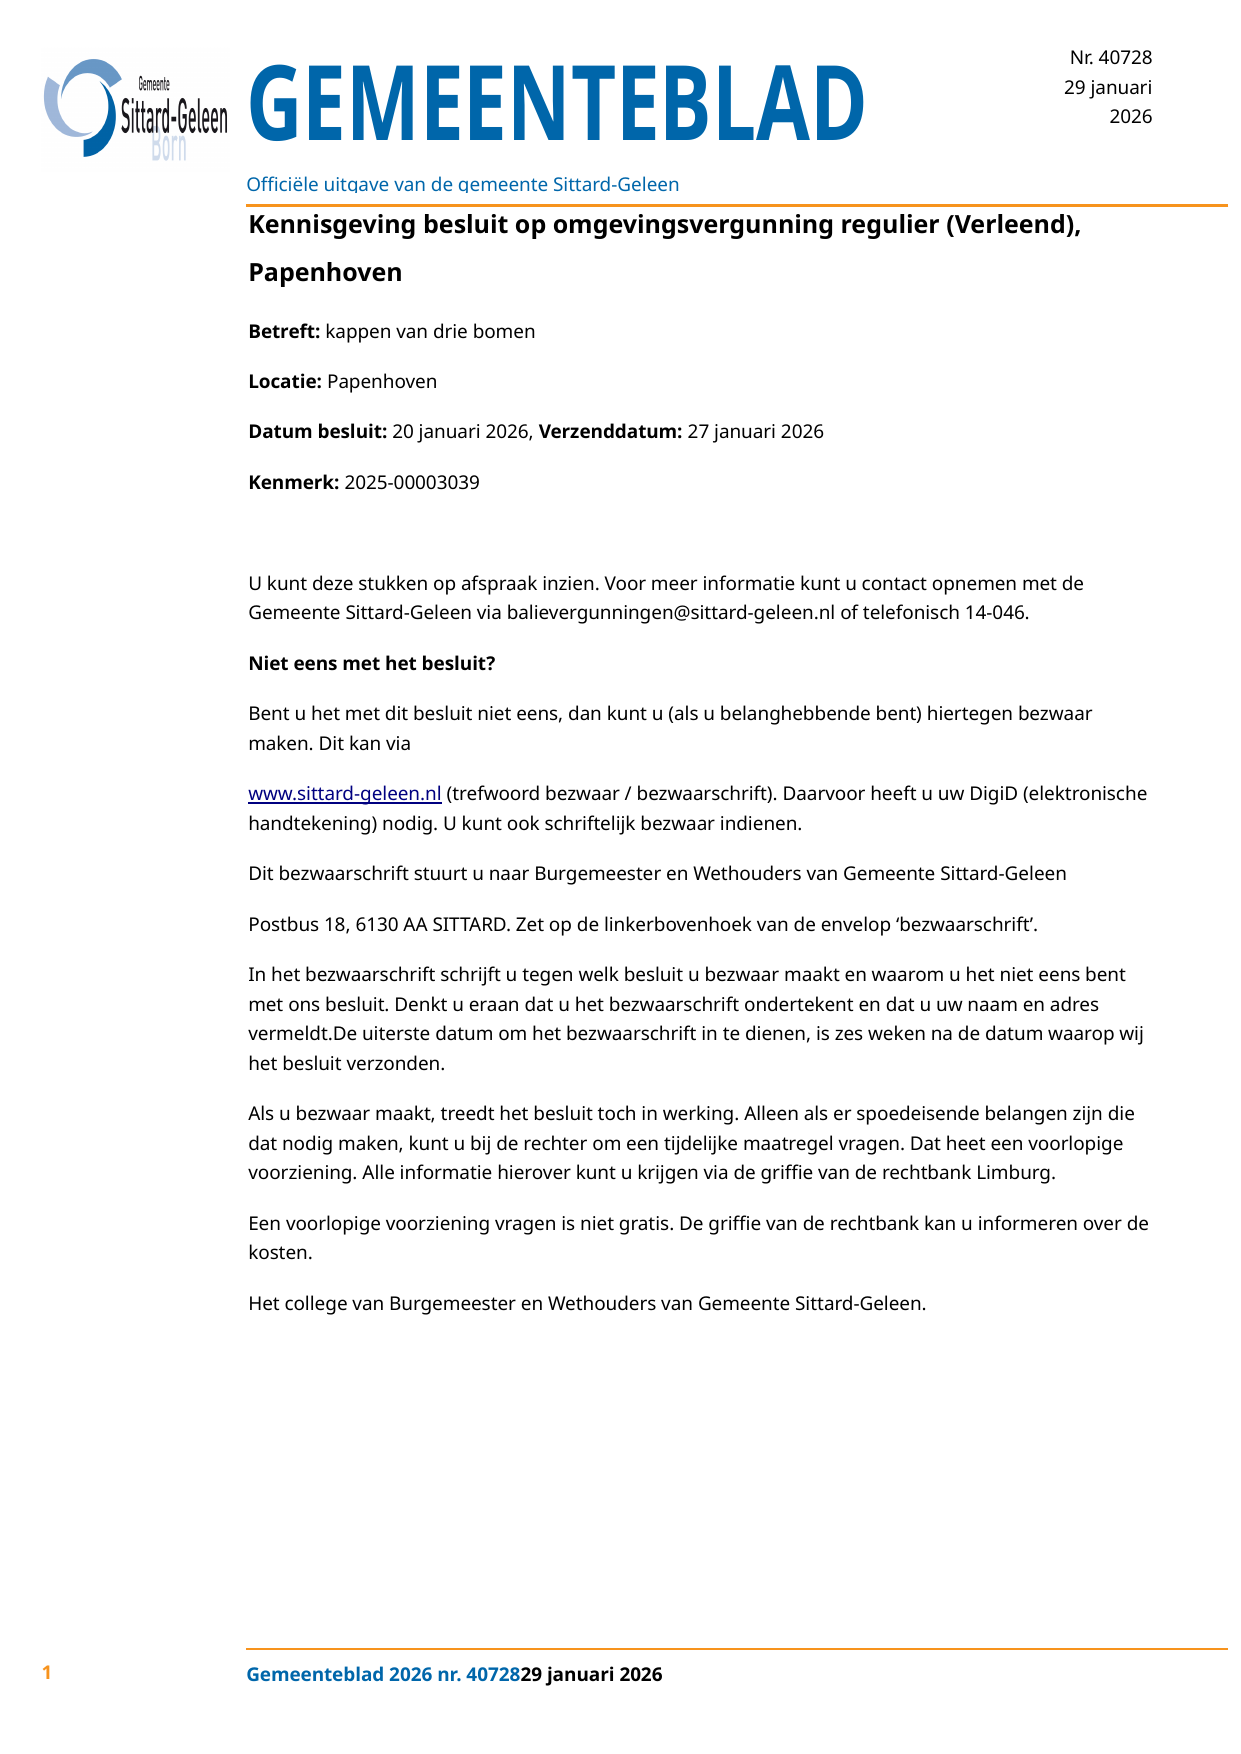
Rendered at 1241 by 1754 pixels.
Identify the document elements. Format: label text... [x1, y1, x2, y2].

picture [41, 47, 231, 172]
text Als u bezwaar maakt, treedt het besluit toch in werking. Alleen als er spoedeisende belangen zijn die dat nodig maken, kunt u bij de rechter om een tijdelijke maatregel vragen. Dat heet een voorlopige voorziening. Alle informatie hierover kunt u krijgen via de griffie van de rechtbank Limburg. [248, 1100, 1152, 1185]
text Dit bezwaarschrift stuurt u naar Burgemeester en Wethouders van Gemeente Sittard-Geleen [248, 860, 1152, 886]
text Betreft: kappen van drie bomen [248, 318, 1152, 344]
text Bent u het met dit besluit niet eens, dan kunt u (als u belanghebbende bent) hiertegen bezwaar maken. Dit kan via [248, 700, 1152, 756]
text www.sittard-geleen.nl (trefwoord bezwaar / bezwaarschrift). Daarvoor heeft u uw DigiD (elektronische handtekening) nodig. U kunt ook schriftelijk bezwaar indienen. [248, 780, 1152, 836]
text Datum besluit: 20 januari 2026, Verzenddatum: 27 januari 2026 [248, 419, 1152, 444]
text Postbus 18, 6130 AA SITTARD. Zet op de linkerbovenhoek van de envelop ‘bezwaarschrift’. [248, 911, 1152, 937]
text Kenmerk: 2025-00003039 [248, 469, 1152, 495]
text Het college van Burgemeester en Wethouders van Gemeente Sittard-Geleen. [248, 1290, 1152, 1316]
text In het bezwaarschrift schrijft u tegen welk besluit u bezwaar maakt en waarom u het niet eens bent met ons besluit. Denkt u eraan dat u het bezwaarschrift ondertekent en dat u uw naam en adres vermeldt.De uiterste datum om het bezwaarschrift in te dienen, is zes weken na de datum waarop wij het besluit verzonden. [248, 961, 1152, 1076]
text Locatie: Papenhoven [248, 368, 1152, 394]
text Een voorlopige voorziening vragen is niet gratis. De griffie van de rechtbank kan u informeren over de kosten. [248, 1210, 1152, 1265]
text Niet eens met het besluit? [248, 650, 1152, 676]
text Kennisgeving besluit op omgevingsvergunning regulier (Verleend), Papenhoven [248, 207, 1152, 288]
text U kunt deze stukken op afspraak inzien. Voor meer informatie kunt u contact opnemen met de Gemeente Sittard-Geleen via balievergunningen@sittard-geleen.nl of telefonisch 14-046. [248, 570, 1152, 625]
